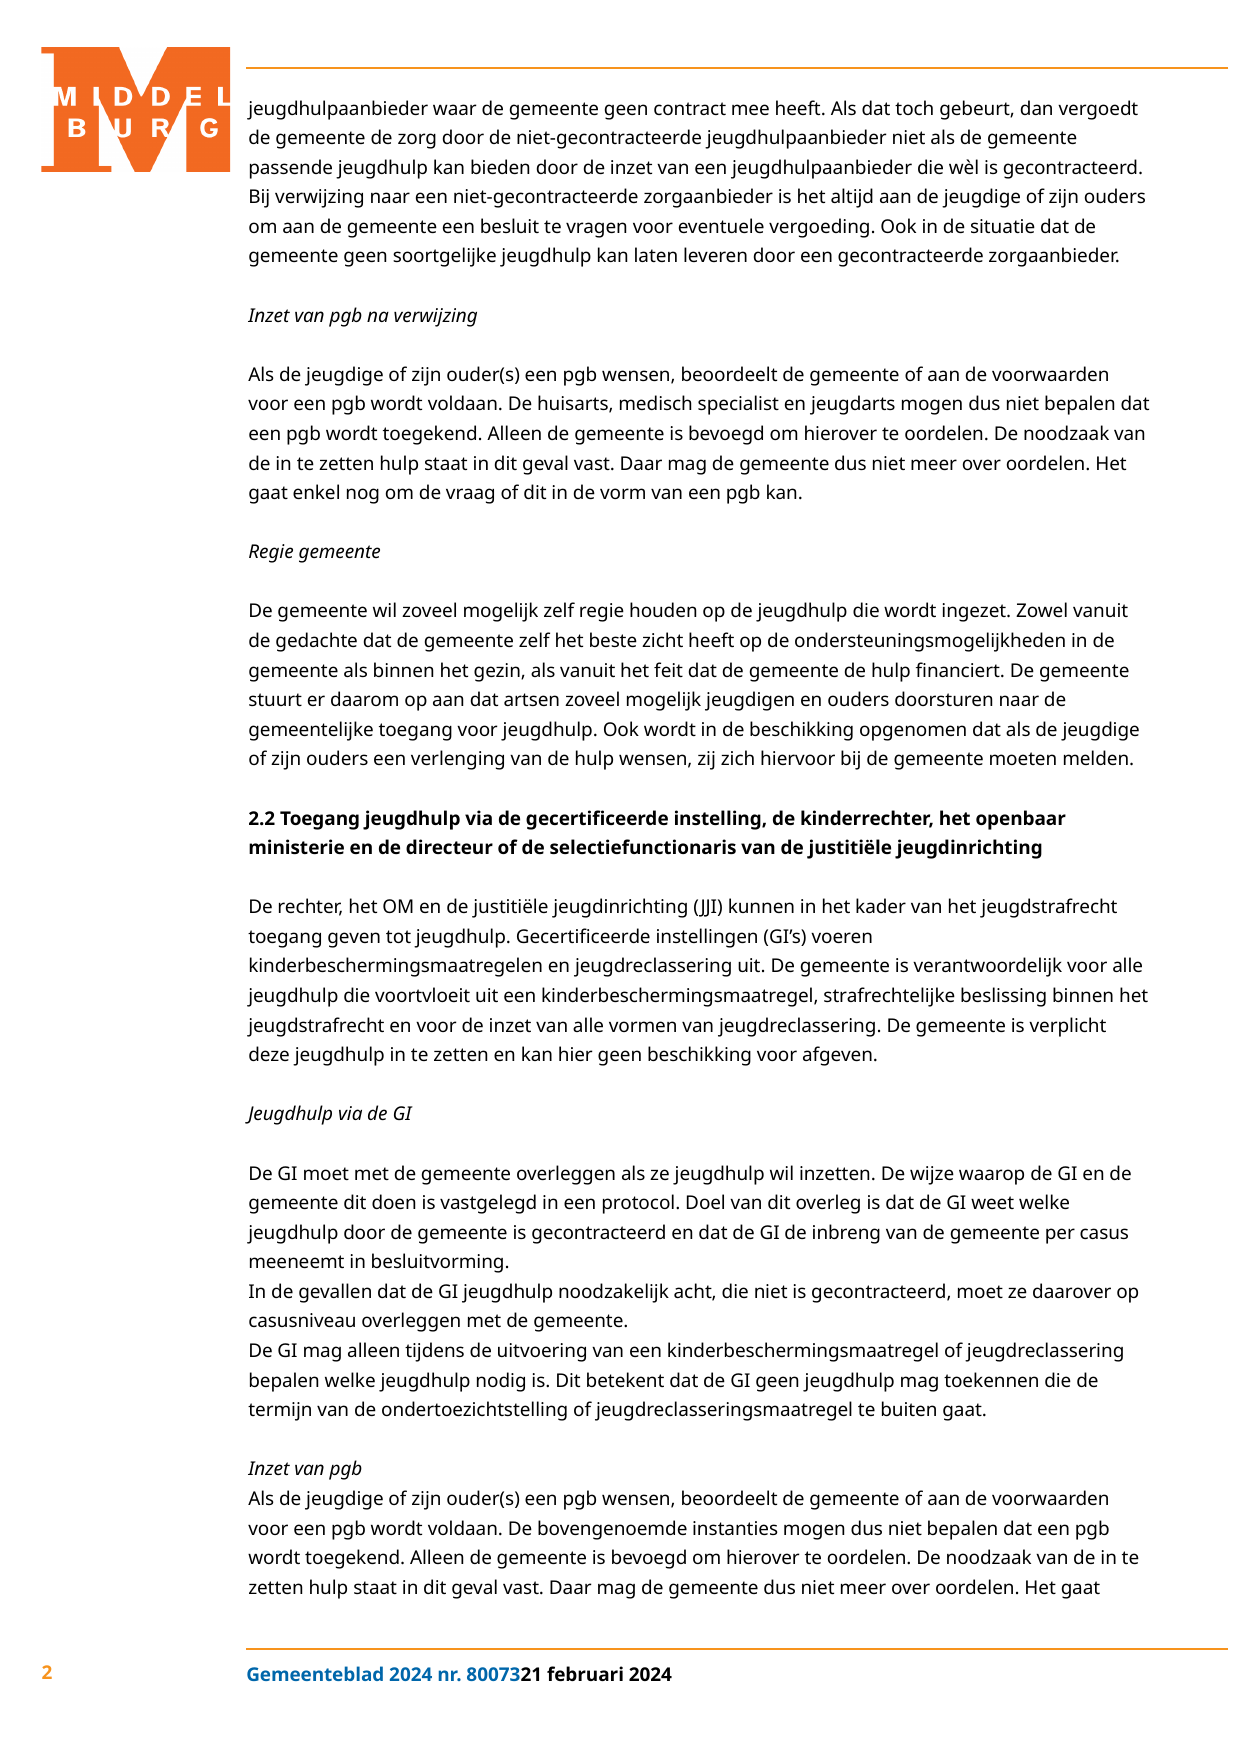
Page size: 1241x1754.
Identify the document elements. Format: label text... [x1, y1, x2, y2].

text De gemeente wil zoveel mogelijk zelf regie houden op de jeugdhulp die wordt ingezet. Zowel vanuit de gedachte dat de gemeente zelf het beste zicht heeft op de ondersteuningsmogelijkheden in de gemeente als binnen het gezin, als vanuit het feit dat de gemeente de hulp financiert. De gemeente stuurt er daarom op aan dat artsen zoveel mogelijk jeugdigen en ouders doorsturen naar de gemeentelijke toegang voor jeugdhulp. Ook wordt in de beschikking opgenomen dat als de jeugdige of zijn ouders een verlenging van de hulp wensen, zij zich hiervoor bij de gemeente moeten melden. [248, 598, 1152, 771]
text In de gevallen dat de GI jeugdhulp noodzakelijk acht, die niet is gecontracteerd, moet ze daarover op casusniveau overleggen met de gemeente. [248, 1278, 1152, 1333]
text Als de jeugdige of zijn ouder(s) een pgb wensen, beoordeelt de gemeente of aan de voorwaarden voor een pgb wordt voldaan. De huisarts, medisch specialist en jeugdarts mogen dus niet bepalen dat een pgb wordt toegekend. Alleen de gemeente is bevoegd om hierover te oordelen. De noodzaak van de in te zetten hulp staat in dit geval vast. Daar mag de gemeente dus niet meer over oordelen. Het gaat enkel nog om de vraag of dit in de vorm van een pgb kan. [248, 361, 1152, 505]
text Jeugdhulp via de GI [248, 1101, 1152, 1126]
picture [41, 47, 231, 172]
text De GI moet met de gemeente overleggen als ze jeugdhulp wil inzetten. De wijze waarop de GI en de gemeente dit doen is vastgelegd in een protocol. Doel van dit overleg is dat de GI weet welke jeugdhulp door de gemeente is gecontracteerd en dat de GI de inbreng van de gemeente per casus meeneemt in besluitvorming. [248, 1160, 1152, 1274]
text 2.2 Toegang jeugdhulp via de gecertificeerde instelling, de kinderrechter, het openbaar ministerie en de directeur of de selectiefunctionaris van de justitiële jeugdinrichting [248, 805, 1152, 860]
text Als de jeugdige of zijn ouder(s) een pgb wensen, beoordeelt de gemeente of aan de voorwaarden voor een pgb wordt voldaan. De bovengenoemde instanties mogen dus niet bepalen dat een pgb wordt toegekend. Alleen de gemeente is bevoegd om hierover te oordelen. De noodzaak van de in te zetten hulp staat in dit geval vast. Daar mag de gemeente dus niet meer over oordelen. Het gaat [248, 1485, 1152, 1600]
text Inzet van pgb na verwijzing [248, 302, 1152, 328]
text Inzet van pgb [248, 1456, 1152, 1481]
text Bij verwijzing naar een niet-gecontracteerde zorgaanbieder is het altijd aan de jeugdige of zijn ouders om aan de gemeente een besluit te vragen voor eventuele vergoeding. Ook in de situatie dat de gemeente geen soortgelijke jeugdhulp kan laten leveren door een gecontracteerde zorgaanbieder. [248, 183, 1152, 268]
text De GI mag alleen tijdens de uitvoering van een kinderbeschermingsmaatregel of jeugdreclassering bepalen welke jeugdhulp nodig is. Dit betekent dat de GI geen jeugdhulp mag toekennen die de termijn van de ondertoezichtstelling of jeugdreclasseringsmaatregel te buiten gaat. [248, 1337, 1152, 1422]
text De rechter, het OM en de justitiële jeugdinrichting (JJI) kunnen in het kader van het jeugdstrafrecht toegang geven tot jeugdhulp. Gecertificeerde instellingen (GI’s) voeren kinderbeschermingsmaatregelen en jeugdreclassering uit. De gemeente is verantwoordelijk voor alle jeugdhulp die voortvloeit uit een kinderbeschermingsmaatregel, strafrechtelijke beslissing binnen het jeugdstrafrecht en voor de inzet van alle vormen van jeugdreclassering. De gemeente is verplicht deze jeugdhulp in te zetten en kan hier geen beschikking voor afgeven. [248, 893, 1152, 1067]
text jeugdhulpaanbieder waar de gemeente geen contract mee heeft. Als dat toch gebeurt, dan vergoedt de gemeente de zorg door de niet-gecontracteerde jeugdhulpaanbieder niet als de gemeente passende jeugdhulp kan bieden door de inzet van een jeugdhulpaanbieder die wèl is gecontracteerd. [248, 95, 1152, 180]
text Regie gemeente [248, 538, 1152, 564]
